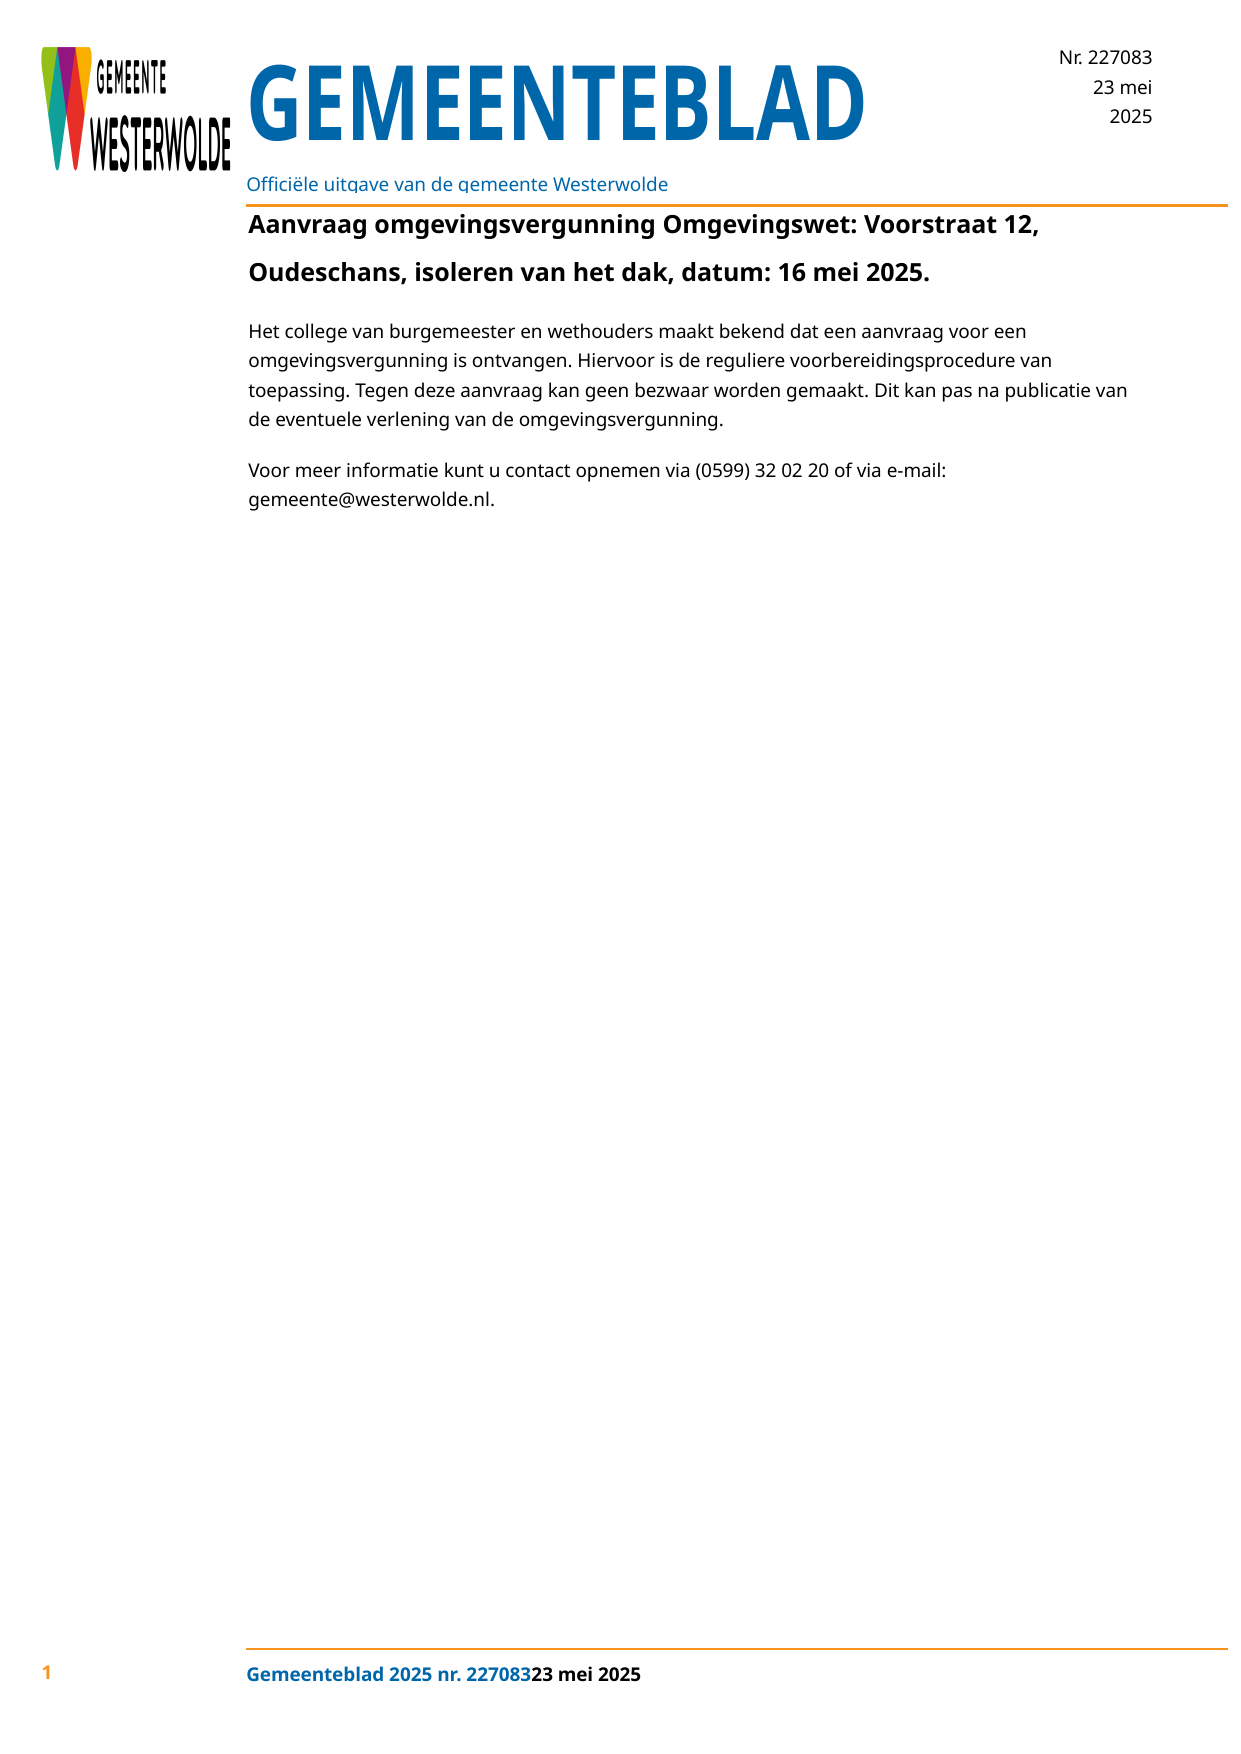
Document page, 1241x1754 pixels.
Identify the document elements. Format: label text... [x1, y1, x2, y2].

text Voor meer informatie kunt u contact opnemen via (0599) 32 02 20 of via e-mail: gemeente@westerwolde.nl. [248, 457, 1152, 512]
text Aanvraag omgevingsvergunning Omgevingswet: Voorstraat 12, Oudeschans, isoleren van het dak, datum: 16 mei 2025. [248, 207, 1152, 288]
picture [41, 47, 231, 172]
text Het college van burgemeester en wethouders maakt bekend dat een aanvraag voor een omgevingsvergunning is ontvangen. Hiervoor is de reguliere voorbereidingsprocedure van toepassing. Tegen deze aanvraag kan geen bezwaar worden gemaakt. Dit kan pas na publicatie van de eventuele verlening van de omgevingsvergunning. [248, 318, 1152, 432]
